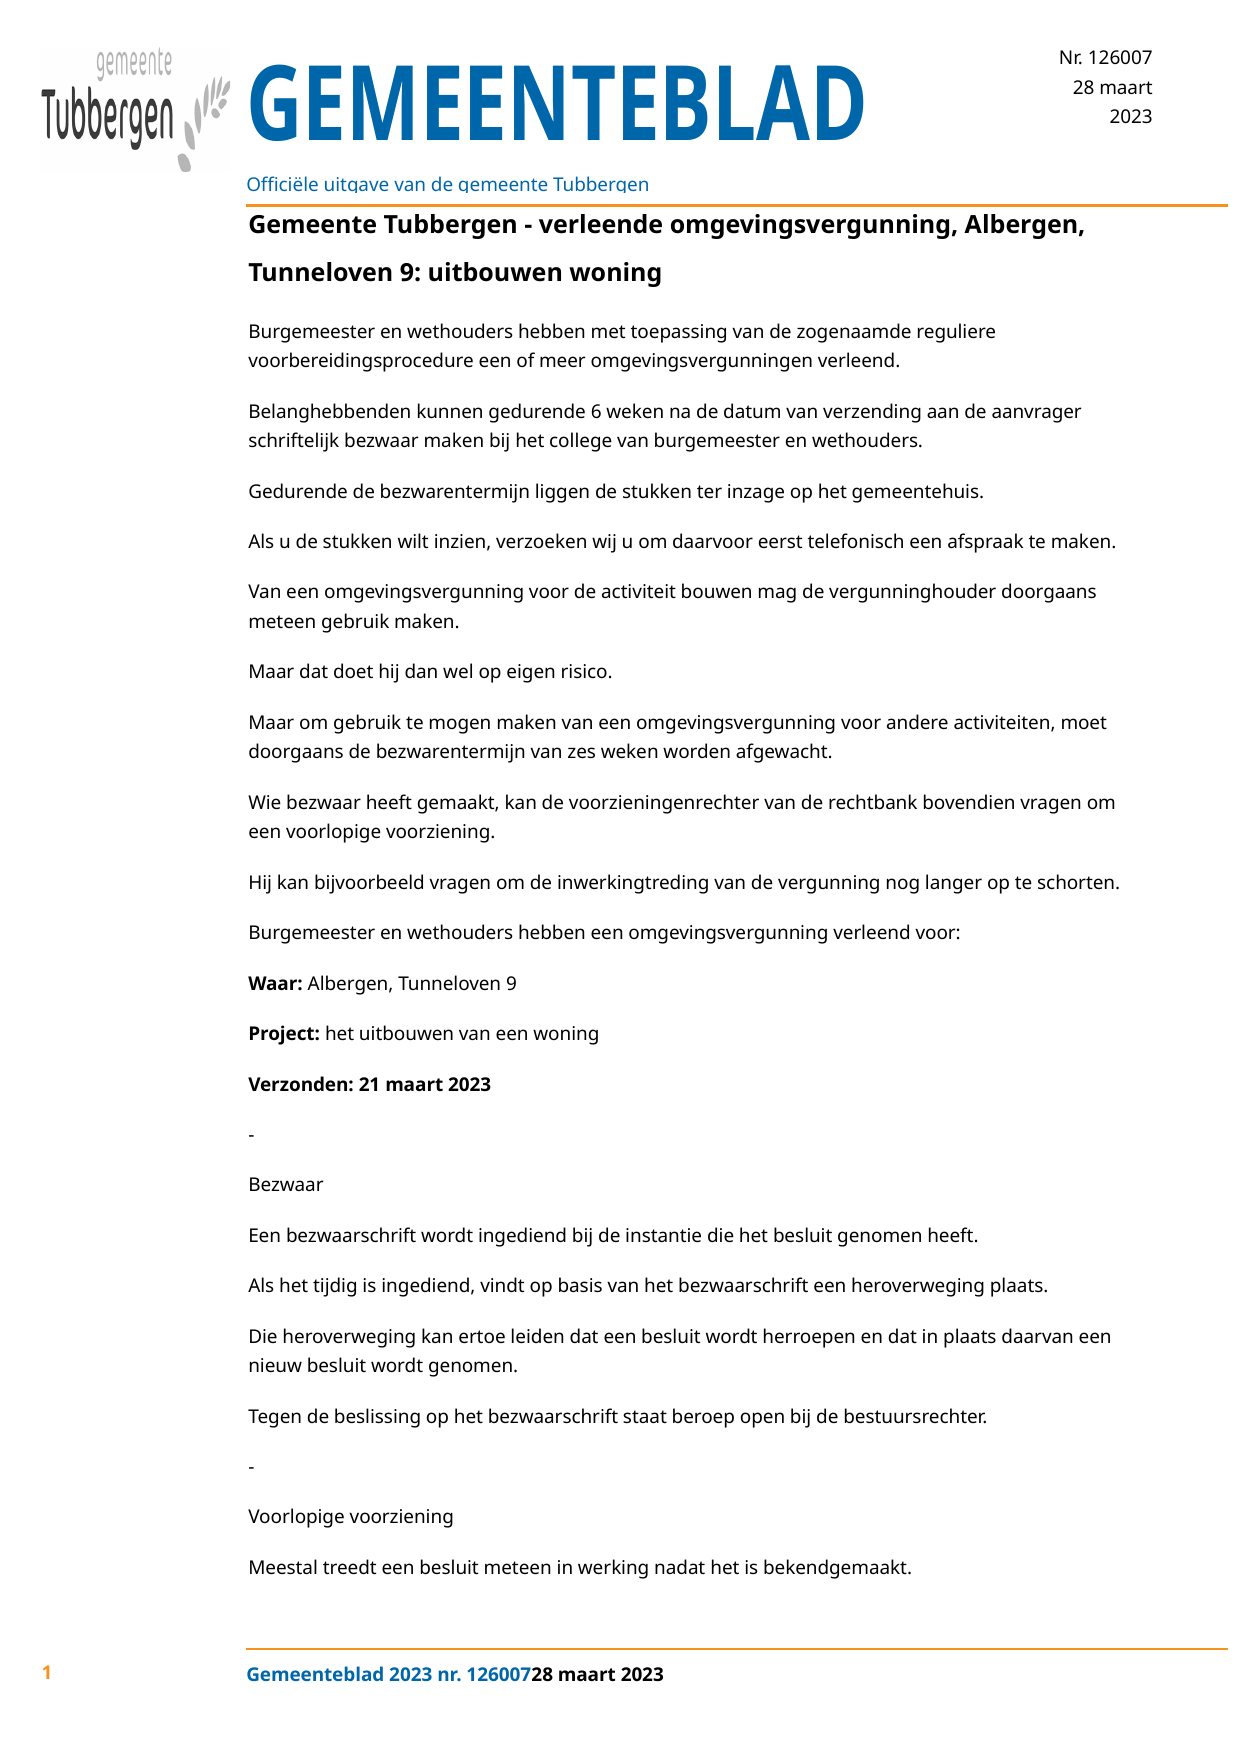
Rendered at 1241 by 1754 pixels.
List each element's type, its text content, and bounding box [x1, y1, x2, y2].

text Belanghebbenden kunnen gedurende 6 weken na de datum van verzending aan de aanvrager schriftelijk bezwaar maken bij het college van burgemeester en wethouders. [248, 398, 1152, 453]
text Hij kan bijvoorbeeld vragen om de inwerkingtreding van de vergunning nog langer op te schorten. [248, 869, 1152, 895]
text Van een omgevingsvergunning voor de activiteit bouwen mag de vergunninghouder doorgaans meteen gebruik maken. [248, 579, 1152, 634]
text Die heroverweging kan ertoe leiden dat een besluit wordt herroepen en dat in plaats daarvan een nieuw besluit wordt genomen. [248, 1323, 1152, 1378]
text Als u de stukken wilt inzien, verzoeken wij u om daarvoor eerst telefonisch een afspraak te maken. [248, 528, 1152, 554]
text Wie bezwaar heeft gemaakt, kan de voorzieningenrechter van de rechtbank bovendien vragen om een voorlopige voorziening. [248, 789, 1152, 844]
text Maar om gebruik te mogen maken van een omgevingsvergunning voor andere activiteiten, moet doorgaans de bezwarentermijn van zes weken worden afgewacht. [248, 709, 1152, 764]
text Gemeente Tubbergen - verleende omgevingsvergunning, Albergen, Tunneloven 9: uitbouwen woning [248, 207, 1152, 288]
text Voorlopige voorziening [248, 1504, 1152, 1529]
text Project: het uitbouwen van een woning [248, 1020, 1152, 1046]
text Bezwaar [248, 1172, 1152, 1197]
text Als het tijdig is ingediend, vindt op basis van het bezwaarschrift een heroverweging plaats. [248, 1272, 1152, 1298]
text Tegen de beslissing op het bezwaarschrift staat beroep open bij de bestuursrechter. [248, 1403, 1152, 1429]
text - [248, 1453, 1152, 1479]
text Verzonden: 21 maart 2023 [248, 1071, 1152, 1097]
text Meestal treedt een besluit meteen in werking nadat het is bekendgemaakt. [248, 1554, 1152, 1580]
text Een bezwaarschrift wordt ingediend bij de instantie die het besluit genomen heeft. [248, 1222, 1152, 1248]
text Gedurende de bezwarentermijn liggen de stukken ter inzage op het gemeentehuis. [248, 478, 1152, 504]
text Burgemeester en wethouders hebben met toepassing van de zogenaamde reguliere voorbereidingsprocedure een of meer omgevingsvergunningen verleend. [248, 318, 1152, 373]
picture [41, 47, 231, 172]
text Waar: Albergen, Tunneloven 9 [248, 970, 1152, 996]
text Burgemeester en wethouders hebben een omgevingsvergunning verleend voor: [248, 919, 1152, 945]
text - [248, 1121, 1152, 1147]
text Maar dat doet hij dan wel op eigen risico. [248, 659, 1152, 684]
